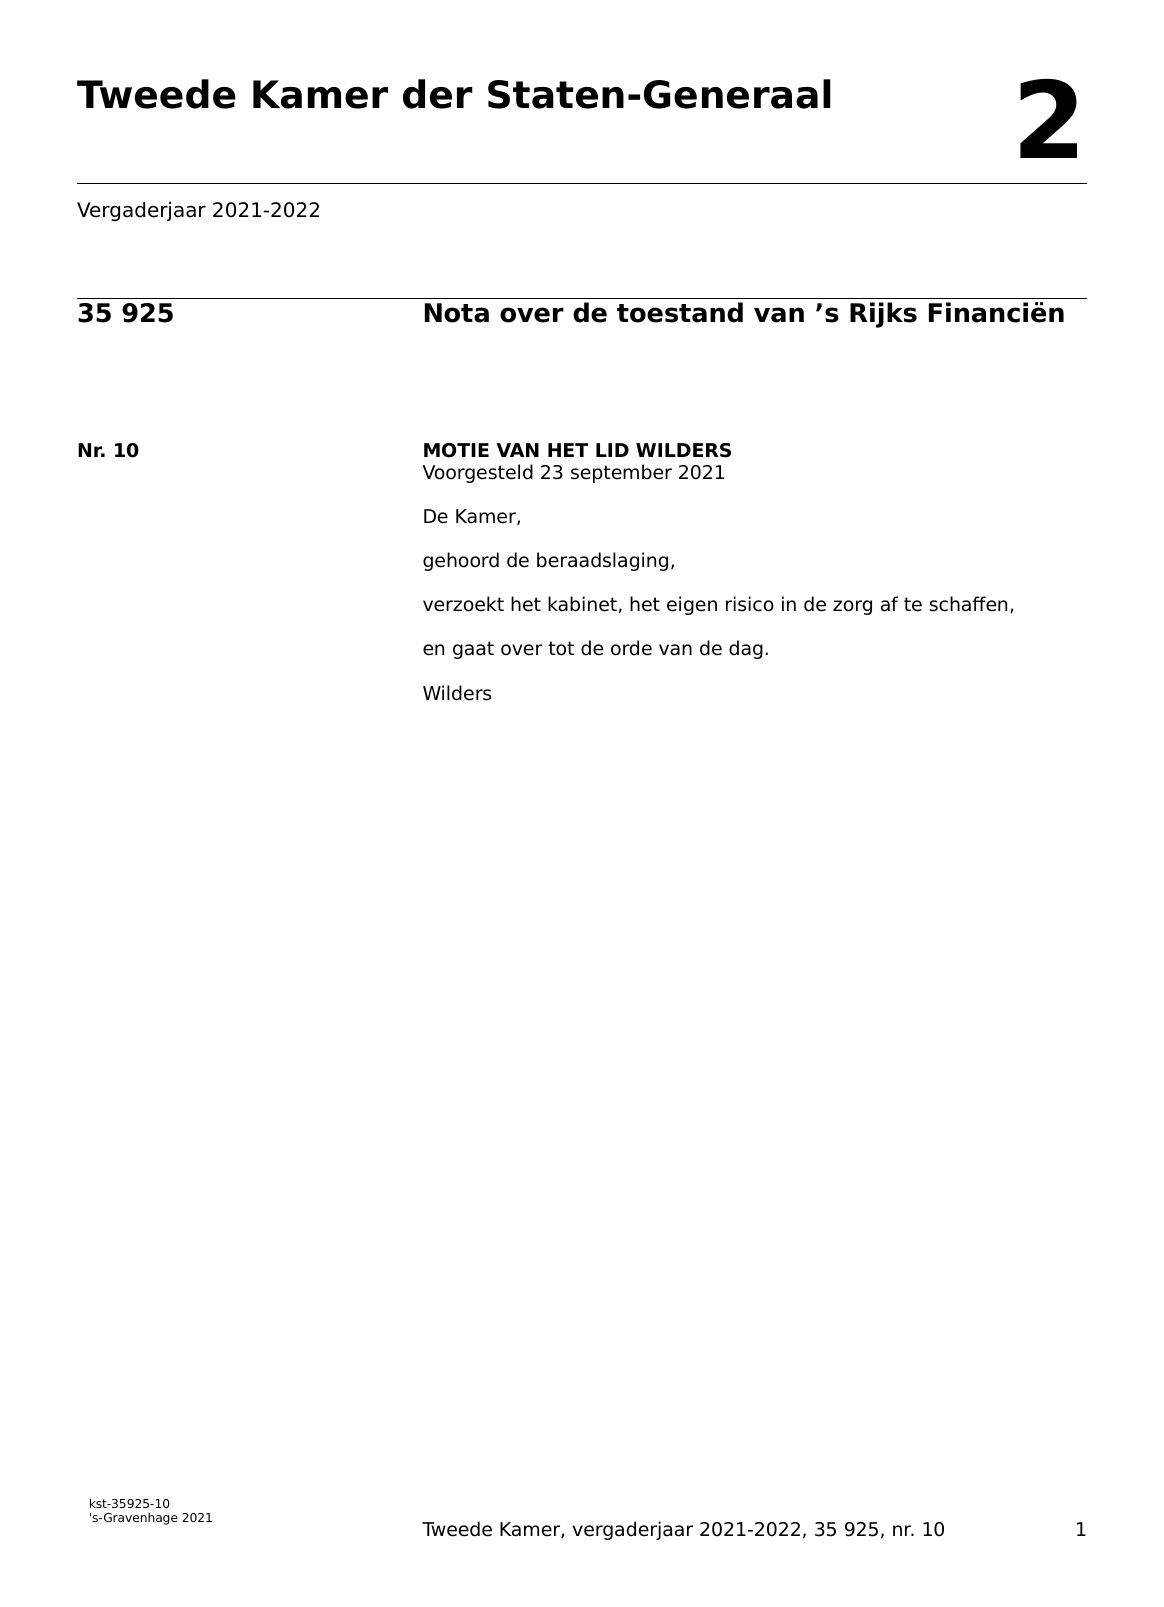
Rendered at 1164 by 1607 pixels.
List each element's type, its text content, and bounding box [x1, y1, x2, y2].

table_header Tweede Kamer der Staten-Generaal [77, 59, 886, 183]
text verzoekt het kabinet, het eigen risico in de zorg af te schaffen, [422, 594, 1087, 616]
text en gaat over tot de orde van de dag. [422, 638, 1087, 660]
text kst-35925-10 [88, 1497, 323, 1511]
table_header 2 [886, 59, 1087, 183]
text Voorgesteld 23 september 2021 [422, 462, 1087, 484]
text De Kamer, [422, 506, 1087, 528]
table_cell Vergaderjaar 2021-2022 [77, 184, 1087, 298]
text 's-Gravenhage 2021 [88, 1511, 323, 1525]
text gehoord de beraadslaging, [422, 550, 1087, 572]
subtitle Nr. 10 MOTIE VAN HET LID WILDERS [77, 440, 1087, 462]
text Wilders [422, 682, 1087, 704]
subtitle 35 925 Nota over de toestand van ’s Rijks Financiën [77, 299, 1087, 329]
